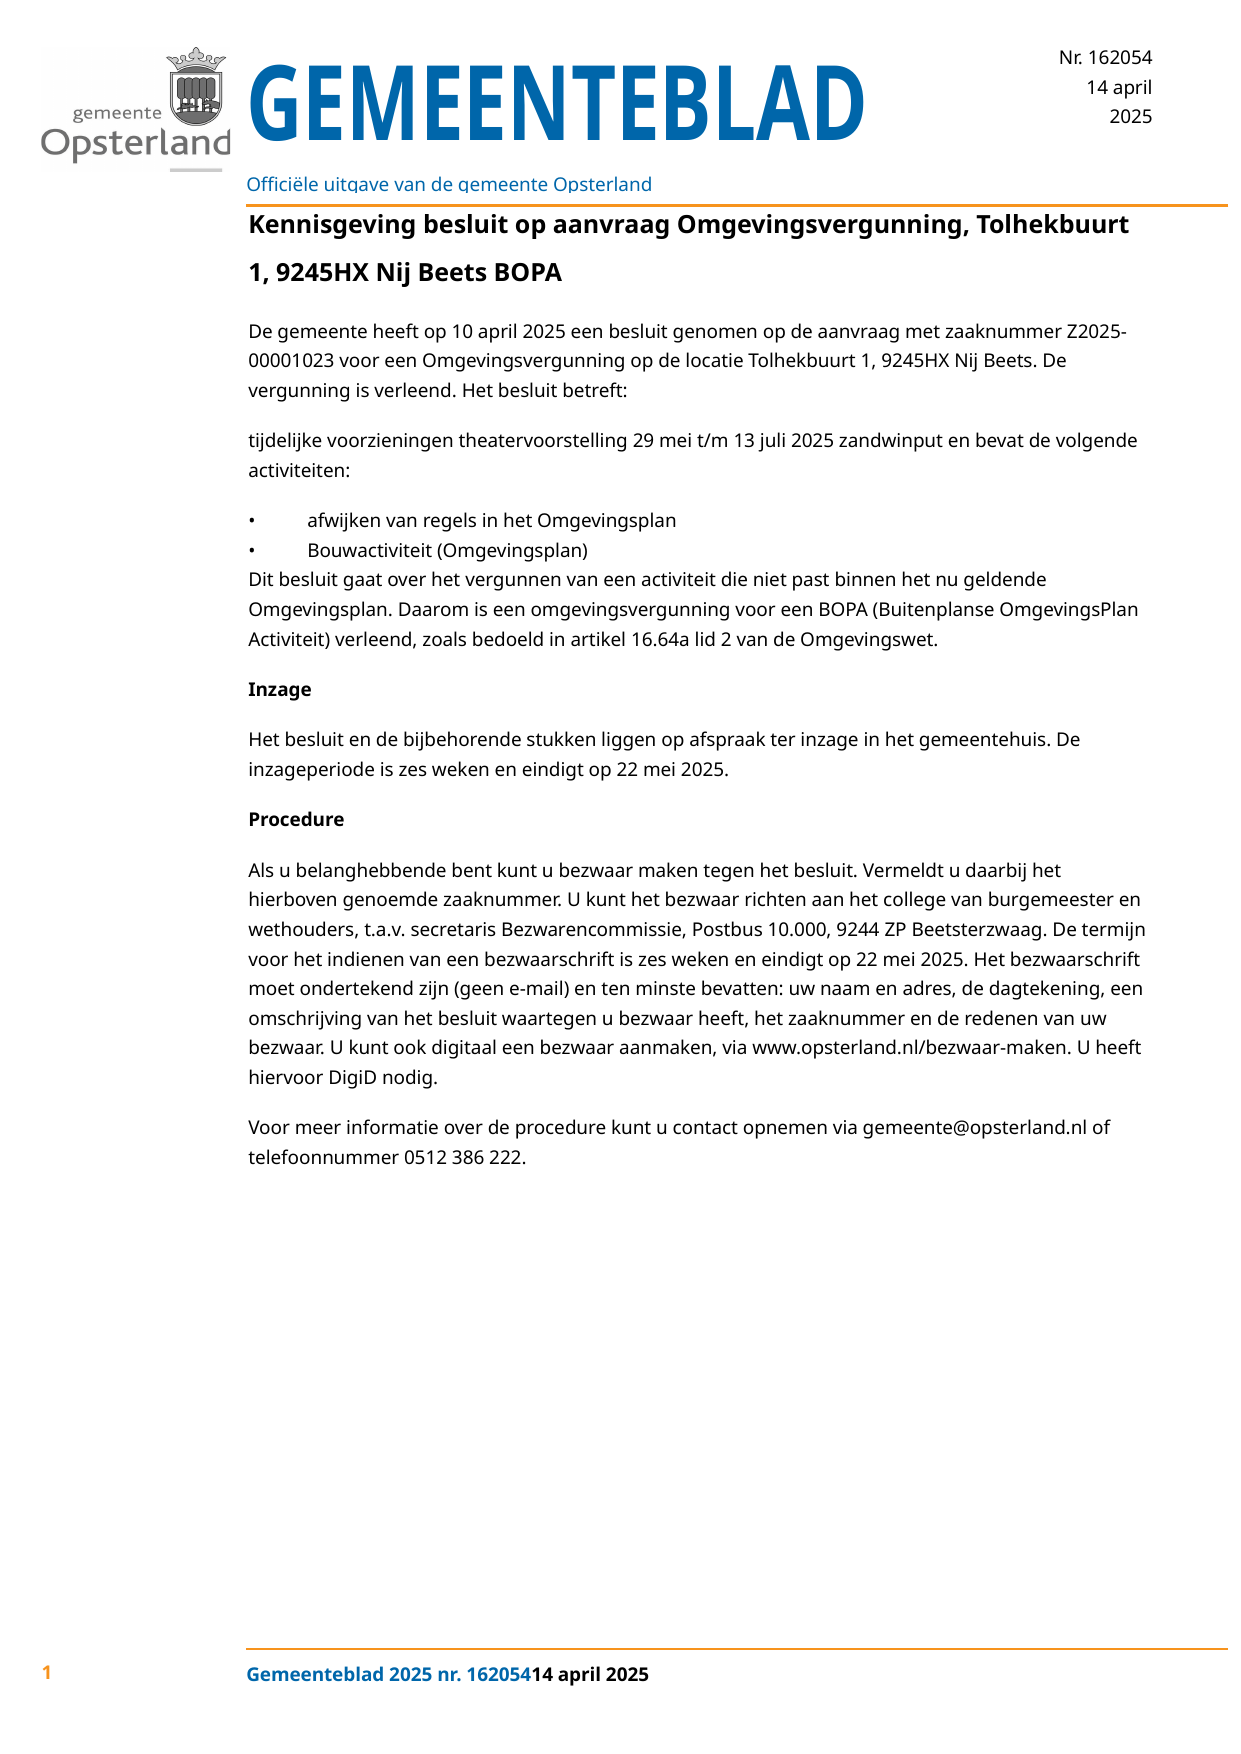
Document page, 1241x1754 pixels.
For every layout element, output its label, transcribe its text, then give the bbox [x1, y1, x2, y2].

text De gemeente heeft op 10 april 2025 een besluit genomen op de aanvraag met zaaknummer Z2025-00001023 voor een Omgevingsvergunning op de locatie Tolhekbuurt 1, 9245HX Nij Beets. De vergunning is verleend. Het besluit betreft: [248, 318, 1152, 403]
text tijdelijke voorzieningen theatervoorstelling 29 mei t/m 13 juli 2025 zandwinput en bevat de volgende activiteiten: [248, 427, 1152, 483]
text Voor meer informatie over de procedure kunt u contact opnemen via gemeente@opsterland.nl of telefoonnummer 0512 386 222. [248, 1114, 1152, 1170]
text Het besluit en de bijbehorende stukken liggen op afspraak ter inzage in het gemeentehuis. De inzageperiode is zes weken en eindigt op 22 mei 2025. [248, 727, 1152, 782]
picture [41, 47, 231, 172]
text Kennisgeving besluit op aanvraag Omgevingsvergunning, Tolhekbuurt 1, 9245HX Nij Beets BOPA [248, 207, 1152, 288]
list afwijken van regels in het Omgevingsplan [248, 507, 1152, 533]
text Procedure [248, 807, 1152, 832]
list Bouwactiviteit (Omgevingsplan) [248, 537, 1152, 563]
text Als u belanghebbende bent kunt u bezwaar maken tegen het besluit. Vermeldt u daarbij het hierboven genoemde zaaknummer. U kunt het bezwaar richten aan het college van burgemeester en wethouders, t.a.v. secretaris Bezwarencommissie, Postbus 10.000, 9244 ZP Beetsterzwaag. De termijn voor het indienen van een bezwaarschrift is zes weken en eindigt op 22 mei 2025. Het bezwaarschrift moet ondertekend zijn (geen e-mail) en ten minste bevatten: uw naam en adres, de dagtekening, een omschrijving van het besluit waartegen u bezwaar heeft, het zaaknummer en de redenen van uw bezwaar. U kunt ook digitaal een bezwaar aanmaken, via www.opsterland.nl/bezwaar-maken. U heeft hiervoor DigiD nodig. [248, 857, 1152, 1090]
text Inzage [248, 676, 1152, 702]
text Dit besluit gaat over het vergunnen van een activiteit die niet past binnen het nu geldende Omgevingsplan. Daarom is een omgevingsvergunning voor een BOPA (Buitenplanse OmgevingsPlan Activiteit) verleend, zoals bedoeld in artikel 16.64a lid 2 van de Omgevingswet. [248, 567, 1152, 652]
